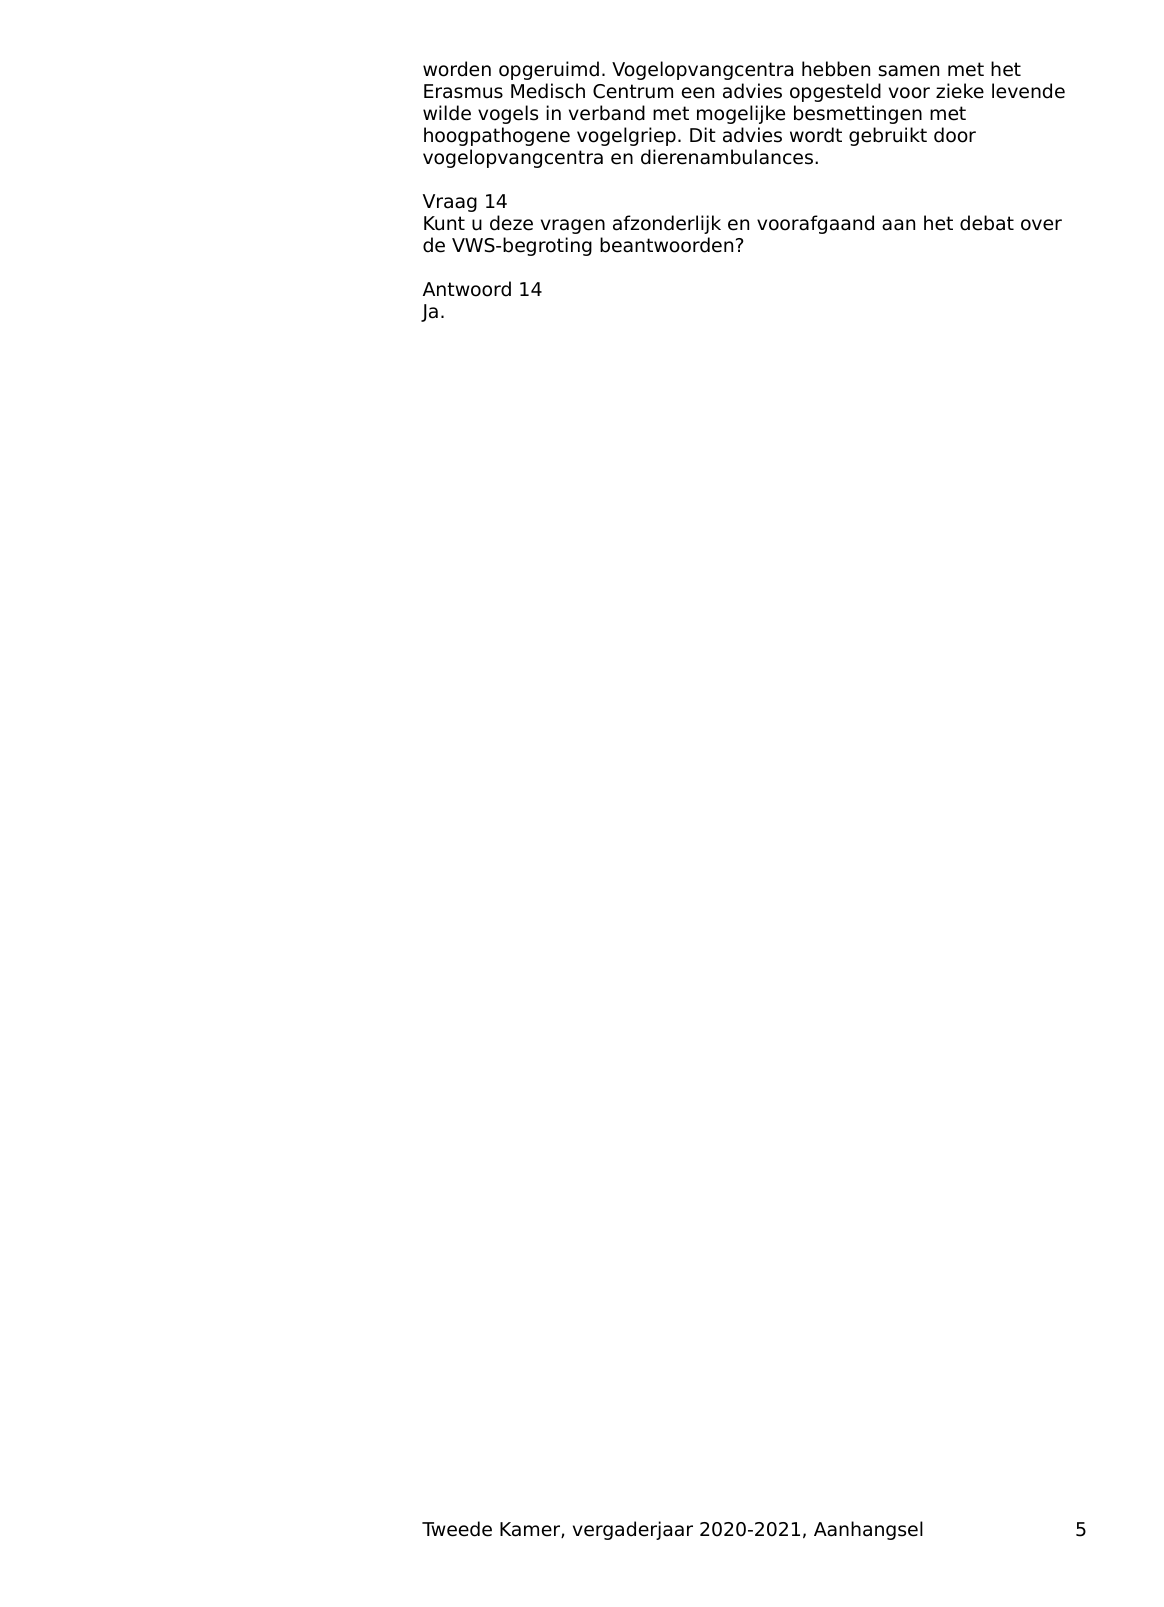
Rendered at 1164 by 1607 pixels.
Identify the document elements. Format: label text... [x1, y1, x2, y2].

text Ja. [422, 301, 1087, 323]
text Antwoord 14 [422, 279, 1087, 301]
text Vraag 14 [422, 191, 1087, 213]
text worden opgeruimd. Vogelopvangcentra hebben samen met het Erasmus Medisch Centrum een advies opgesteld voor zieke levende wilde vogels in verband met mogelijke besmettingen met hoogpathogene vogelgriep. Dit advies wordt gebruikt door vogelopvangcentra en dierenambulances. [422, 59, 1087, 169]
text Kunt u deze vragen afzonderlijk en voorafgaand aan het debat over de VWS-begroting beantwoorden? [422, 213, 1087, 257]
